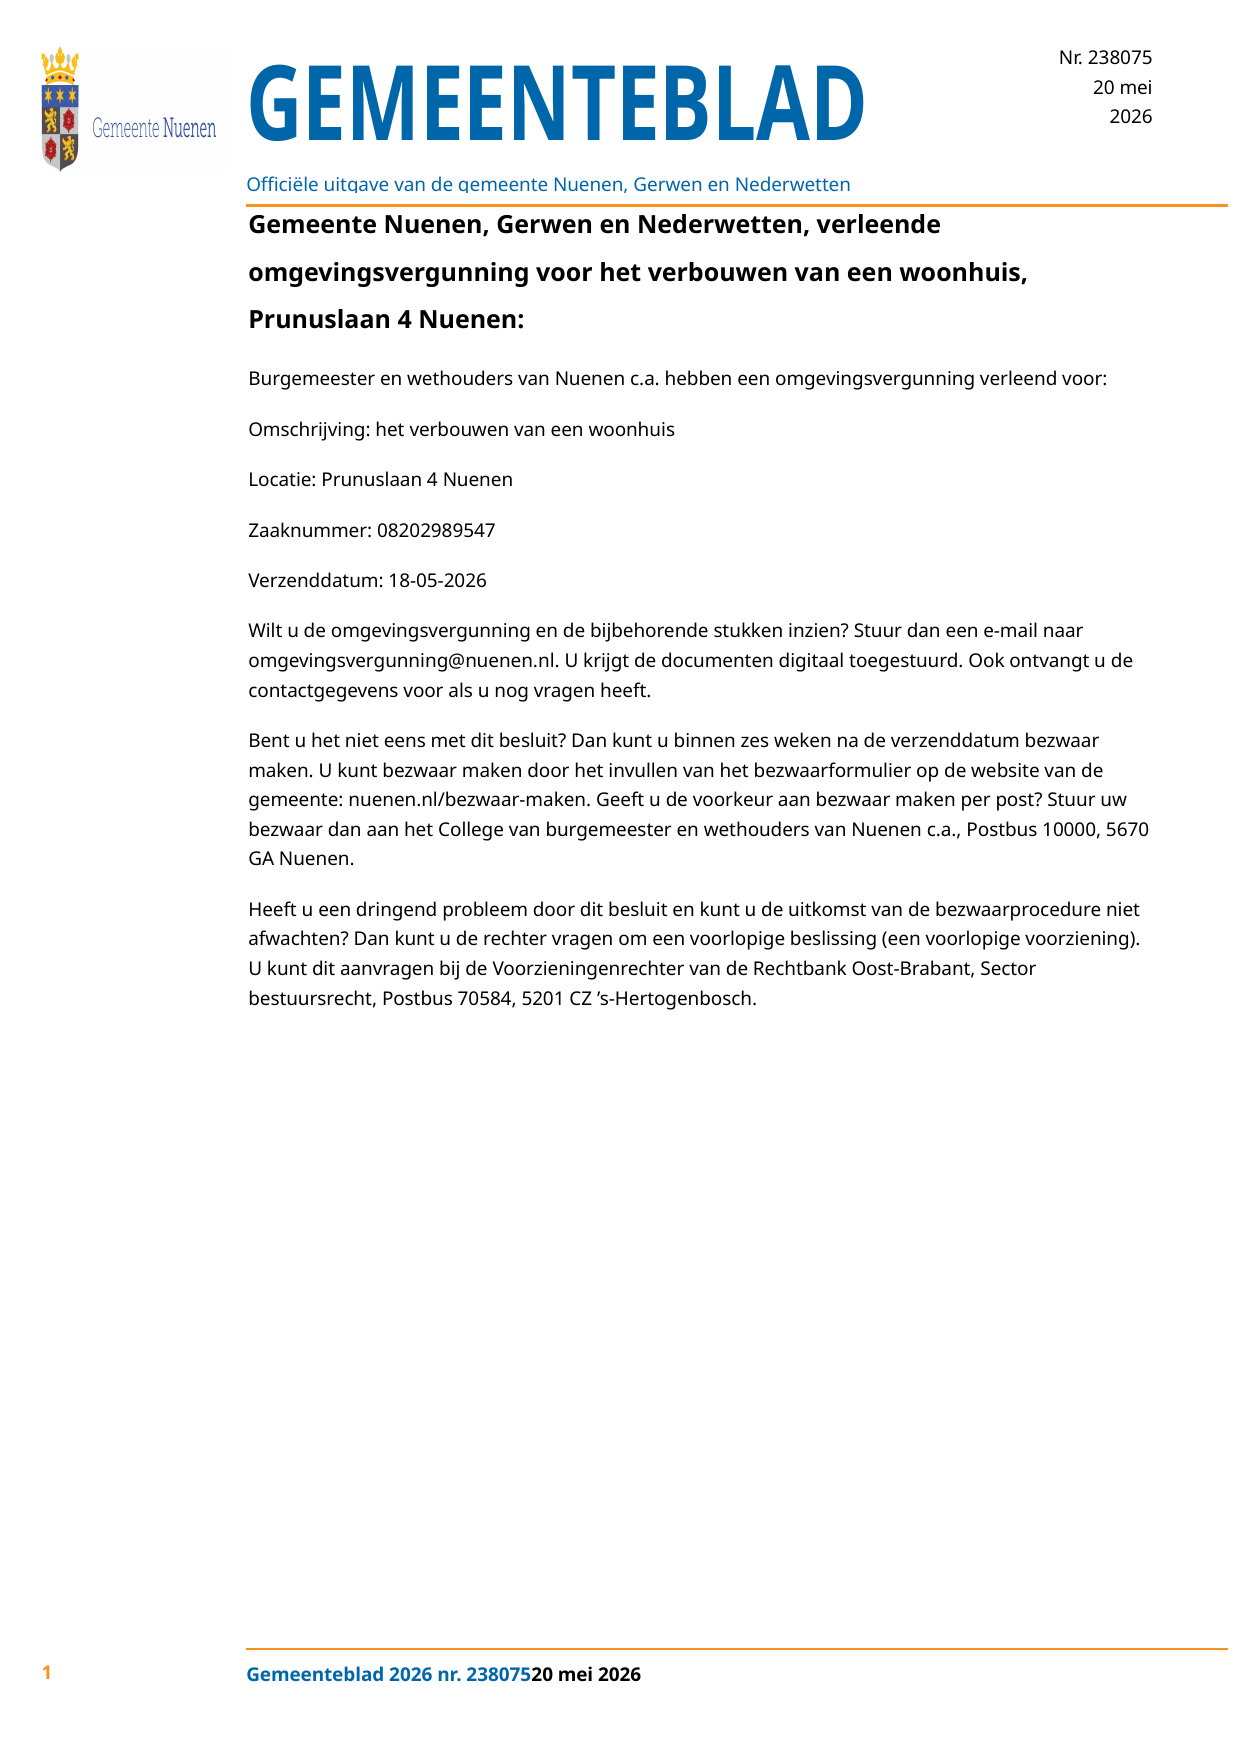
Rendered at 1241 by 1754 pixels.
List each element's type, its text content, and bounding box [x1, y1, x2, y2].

text Zaaknummer: 08202989547 [248, 517, 1152, 542]
picture [41, 47, 231, 172]
text Bent u het niet eens met dit besluit? Dan kunt u binnen zes weken na de verzenddatum bezwaar maken. U kunt bezwaar maken door het invullen van het bezwaarformulier op de website van de gemeente: nuenen.nl/bezwaar-maken. Geeft u de voorkeur aan bezwaar maken per post? Stuur uw bezwaar dan aan het College van burgemeester en wethouders van Nuenen c.a., Postbus 10000, 5670 GA Nuenen. [248, 727, 1152, 871]
text Locatie: Prunuslaan 4 Nuenen [248, 466, 1152, 492]
text Heeft u een dringend probleem door dit besluit en kunt u de uitkomst van de bezwaarprocedure niet afwachten? Dan kunt u de rechter vragen om een voorlopige beslissing (een voorlopige voorziening). U kunt dit aanvragen bij de Voorzieningenrechter van de Rechtbank Oost-Brabant, Sector bestuursrecht, Postbus 70584, 5201 CZ ’s-Hertogenbosch. [248, 896, 1152, 1010]
text Verzenddatum: 18-05-2026 [248, 567, 1152, 593]
text Omschrijving: het verbouwen van een woonhuis [248, 416, 1152, 442]
text Burgemeester en wethouders van Nuenen c.a. hebben een omgevingsvergunning verleend voor: [248, 366, 1152, 391]
text Wilt u de omgevingsvergunning en de bijbehorende stukken inzien? Stuur dan een e-mail naar omgevingsvergunning@nuenen.nl. U krijgt de documenten digitaal toegestuurd. Ook ontvangt u de contactgegevens voor als u nog vragen heeft. [248, 618, 1152, 702]
text Gemeente Nuenen, Gerwen en Nederwetten, verleende omgevingsvergunning voor het verbouwen van een woonhuis, Prunuslaan 4 Nuenen: [248, 207, 1152, 336]
